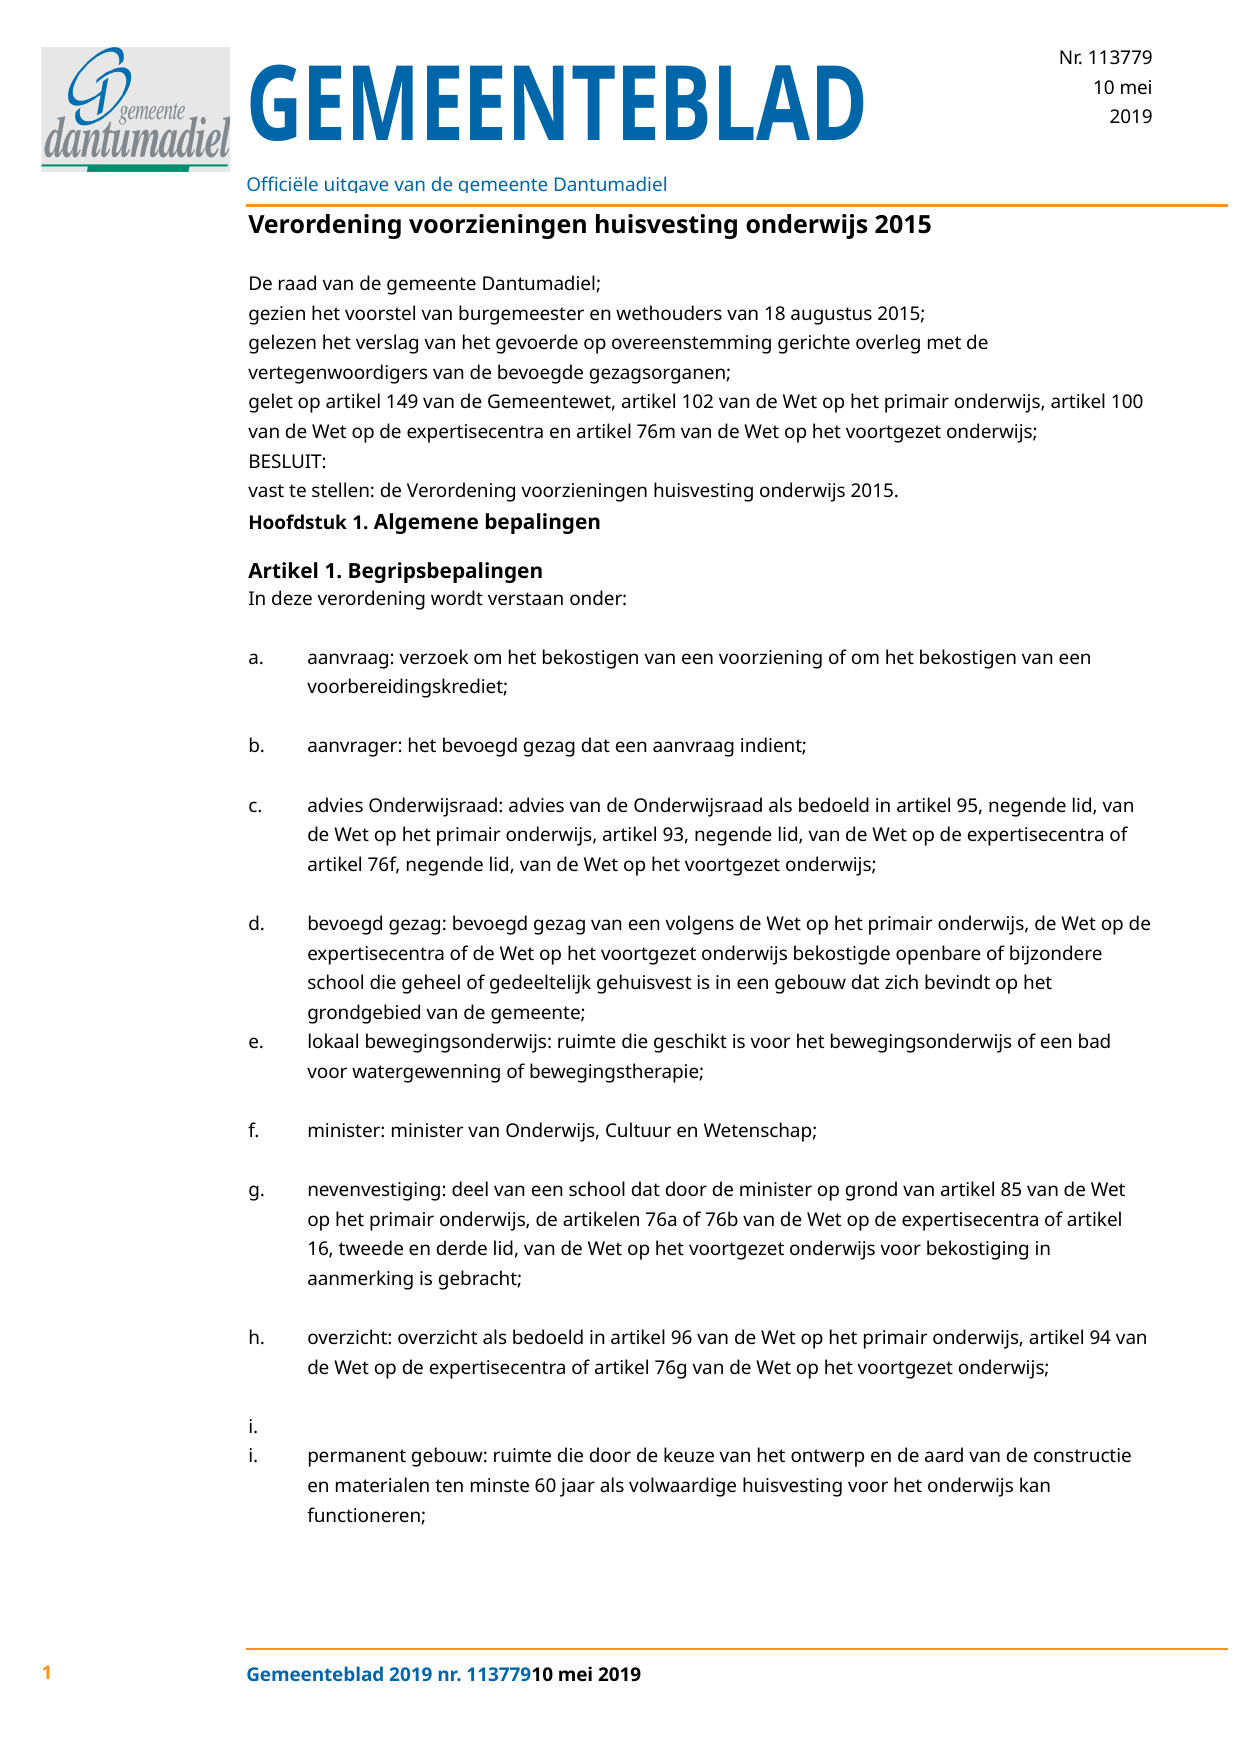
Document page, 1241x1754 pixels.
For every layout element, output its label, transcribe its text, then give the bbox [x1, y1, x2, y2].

list nevenvestiging: deel van een school dat door de minister op grond van artikel 85 van de Wet op het primair onderwijs, de artikelen 76a of 76b van de Wet op de expertisecentra of artikel 16, tweede en derde lid, van de Wet op het voortgezet onderwijs voor bekostiging in aanmerking is gebracht; [248, 1176, 1152, 1291]
list aanvraag: verzoek om het bekostigen van een voorziening of om het bekostigen van een voorbereidingskrediet; [248, 644, 1152, 699]
list permanent gebouw: ruimte die door de keuze van het ontwerp en de aard van de constructie en materialen ten minste 60 jaar als volwaardige huisvesting voor het onderwijs kan functioneren; [248, 1443, 1152, 1527]
text In deze verordening wordt verstaan onder: [248, 585, 1152, 610]
text Verordening voorzieningen huisvesting onderwijs 2015 [248, 207, 1152, 241]
text De raad van de gemeente Dantumadiel; [248, 270, 1152, 296]
list lokaal bewegingsonderwijs: ruimte die geschikt is voor het bewegingsonderwijs of een bad voor watergewenning of bewegingstherapie; [248, 1028, 1152, 1084]
text Hoofdstuk 1. Algemene bepalingen [248, 507, 1152, 535]
list minister: minister van Onderwijs, Cultuur en Wetenschap; [248, 1117, 1152, 1143]
list aanvrager: het bevoegd gezag dat een aanvraag indient; [248, 733, 1152, 758]
list overzicht: overzicht als bedoeld in artikel 96 van de Wet op het primair onderwijs, artikel 94 van de Wet op de expertisecentra of artikel 76g van de Wet op het voortgezet onderwijs; [248, 1324, 1152, 1379]
text Artikel 1. Begripsbepalingen [248, 556, 1152, 585]
text gelet op artikel 149 van de Gemeentewet, artikel 102 van de Wet op het primair onderwijs, artikel 100 van de Wet op de expertisecentra en artikel 76m van de Wet op het voortgezet onderwijs; [248, 389, 1152, 444]
text vast te stellen: de Verordening voorzieningen huisvesting onderwijs 2015. [248, 477, 1152, 503]
list advies Onderwijsraad: advies van de Onderwijsraad als bedoeld in artikel 95, negende lid, van de Wet op het primair onderwijs, artikel 93, negende lid, van de Wet op de expertisecentra of artikel 76f, negende lid, van de Wet op het voortgezet onderwijs; [248, 792, 1152, 877]
text gezien het voorstel van burgemeester en wethouders van 18 augustus 2015; [248, 300, 1152, 326]
text BESLUIT: [248, 448, 1152, 473]
list bevoegd gezag: bevoegd gezag van een volgens de Wet op het primair onderwijs, de Wet op de expertisecentra of de Wet op het voortgezet onderwijs bekostigde openbare of bijzondere school die geheel of gedeeltelijk gehuisvest is in een gebouw dat zich bevindt op het grondgebied van de gemeente; [248, 910, 1152, 1024]
picture [41, 47, 231, 172]
text gelezen het verslag van het gevoerde op overeenstemming gerichte overleg met de vertegenwoordigers van de bevoegde gezagsorganen; [248, 329, 1152, 385]
